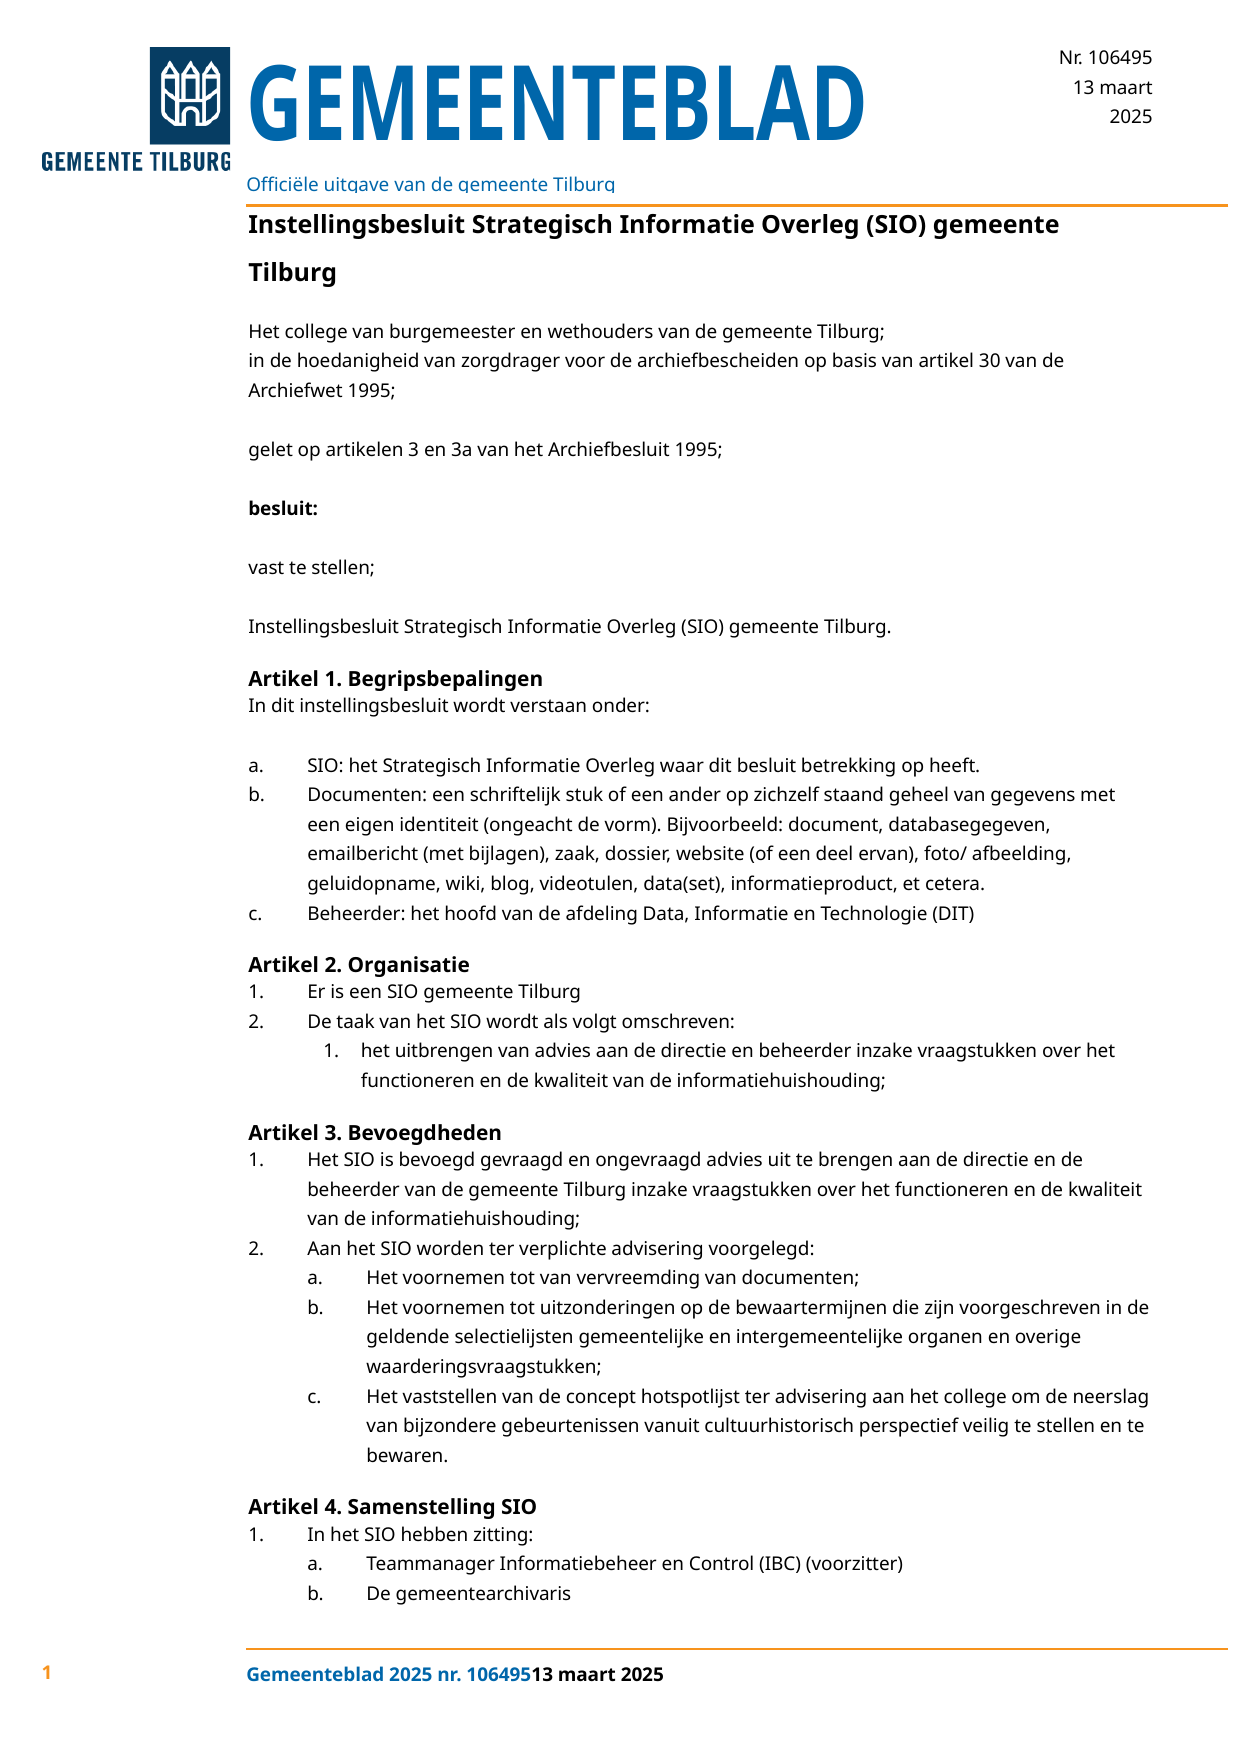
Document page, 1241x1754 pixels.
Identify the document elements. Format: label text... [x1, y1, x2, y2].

list In het SIO hebben zitting: [248, 1521, 1152, 1547]
list Het vaststellen van de concept hotspotlijst ter advisering aan het college om de neerslag van bijzondere gebeurtenissen vanuit cultuurhistorisch perspectief veilig te stellen en te bewaren. [307, 1383, 1152, 1468]
text Artikel 3. Bevoegdheden [248, 1118, 1152, 1146]
text vast te stellen; [248, 554, 1152, 580]
text in de hoedanigheid van zorgdrager voor de archiefbescheiden op basis van artikel 30 van de Archiefwet 1995; [248, 347, 1152, 403]
list Documenten: een schriftelijk stuk of een ander op zichzelf staand geheel van gegevens met een eigen identiteit (ongeacht de vorm). Bijvoorbeeld: document, databasegegeven, emailbericht (met bijlagen), zaak, dossier, website (of een deel ervan), foto/ afbeelding, geluidopname, wiki, blog, videotulen, data(set), informatieproduct, et cetera. [248, 781, 1152, 896]
list Er is een SIO gemeente Tilburg [248, 978, 1152, 1004]
text Artikel 2. Organisatie [248, 950, 1152, 978]
text Artikel 4. Samenstelling SIO [248, 1492, 1152, 1521]
list Aan het SIO worden ter verplichte advisering voorgelegd: [248, 1235, 1152, 1261]
text Instellingsbesluit Strategisch Informatie Overleg (SIO) gemeente Tilburg. [248, 614, 1152, 639]
list Het voornemen tot uitzonderingen op de bewaartermijnen die zijn voorgeschreven in de geldende selectielijsten gemeentelijke en intergemeentelijke organen en overige waarderingsvraagstukken; [307, 1294, 1152, 1379]
list Het SIO is bevoegd gevraagd en ongevraagd advies uit te brengen aan de directie en de beheerder van de gemeente Tilburg inzake vraagstukken over het functioneren en de kwaliteit van de informatiehuishouding; [248, 1146, 1152, 1231]
list SIO: het Strategisch Informatie Overleg waar dit besluit betrekking op heeft. [248, 752, 1152, 777]
text besluit: [248, 495, 1152, 521]
text gelet op artikelen 3 en 3a van het Archiefbesluit 1995; [248, 436, 1152, 462]
text Instellingsbesluit Strategisch Informatie Overleg (SIO) gemeente Tilburg [248, 207, 1152, 288]
text Het college van burgemeester en wethouders van de gemeente Tilburg; [248, 318, 1152, 344]
text Artikel 1. Begripsbepalingen [248, 664, 1152, 693]
list Teammanager Informatiebeheer en Control (IBC) (voorzitter) [307, 1550, 1152, 1576]
list De taak van het SIO wordt als volgt omschreven: [248, 1008, 1152, 1034]
list het uitbrengen van advies aan de directie en beheerder inzake vraagstukken over het functioneren en de kwaliteit van de informatiehuishouding; [323, 1038, 1152, 1093]
text In dit instellingsbesluit wordt verstaan onder: [248, 693, 1152, 718]
list Beheerder: het hoofd van de afdeling Data, Informatie en Technologie (DIT) [248, 900, 1152, 925]
list De gemeentearchivaris [307, 1580, 1152, 1606]
list Het voornemen tot van vervreemding van documenten; [307, 1264, 1152, 1290]
picture [41, 47, 231, 172]
